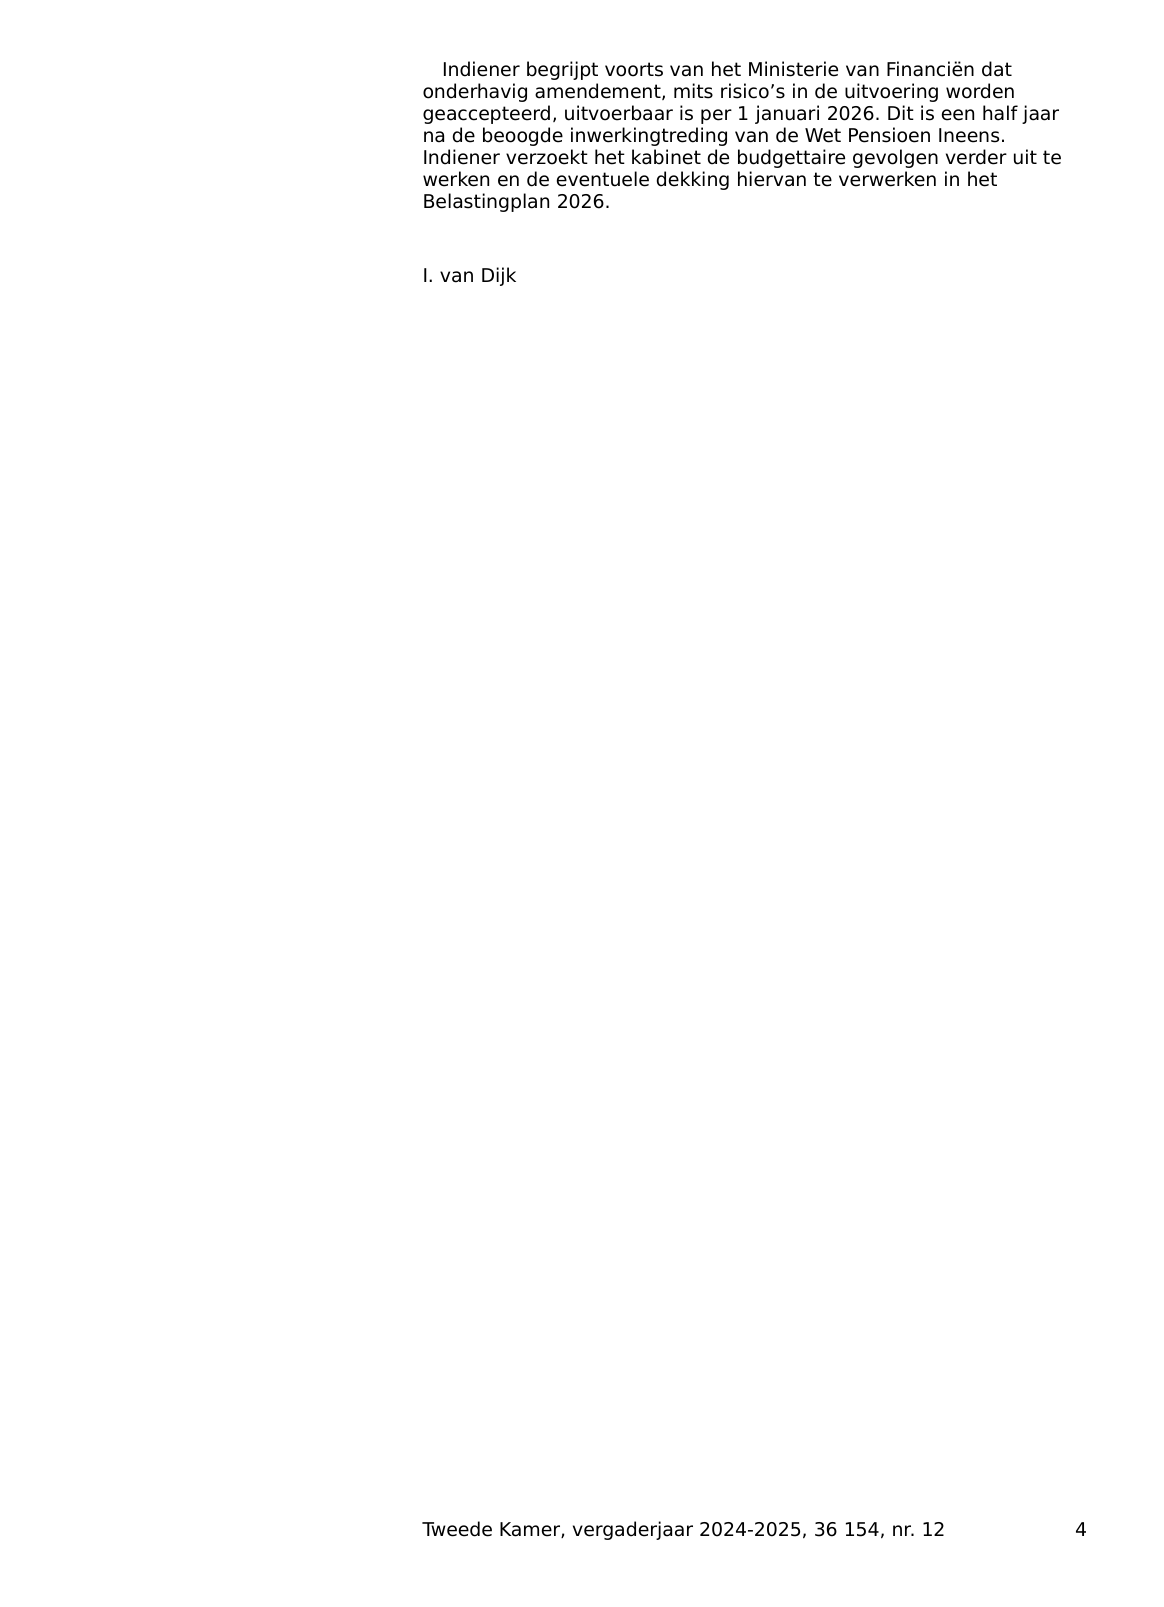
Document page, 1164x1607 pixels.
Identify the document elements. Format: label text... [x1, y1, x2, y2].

text I. van Dijk [422, 243, 1087, 287]
text Indiener begrijpt voorts van het Ministerie van Financiën dat onderhavig amendement, mits risico’s in de uitvoering worden geaccepteerd, uitvoerbaar is per 1 januari 2026. Dit is een half jaar na de beoogde inwerkingtreding van de Wet Pensioen Ineens. Indiener verzoekt het kabinet de budgettaire gevolgen verder uit te werken en de eventuele dekking hiervan te verwerken in het Belastingplan 2026. [422, 59, 1087, 213]
